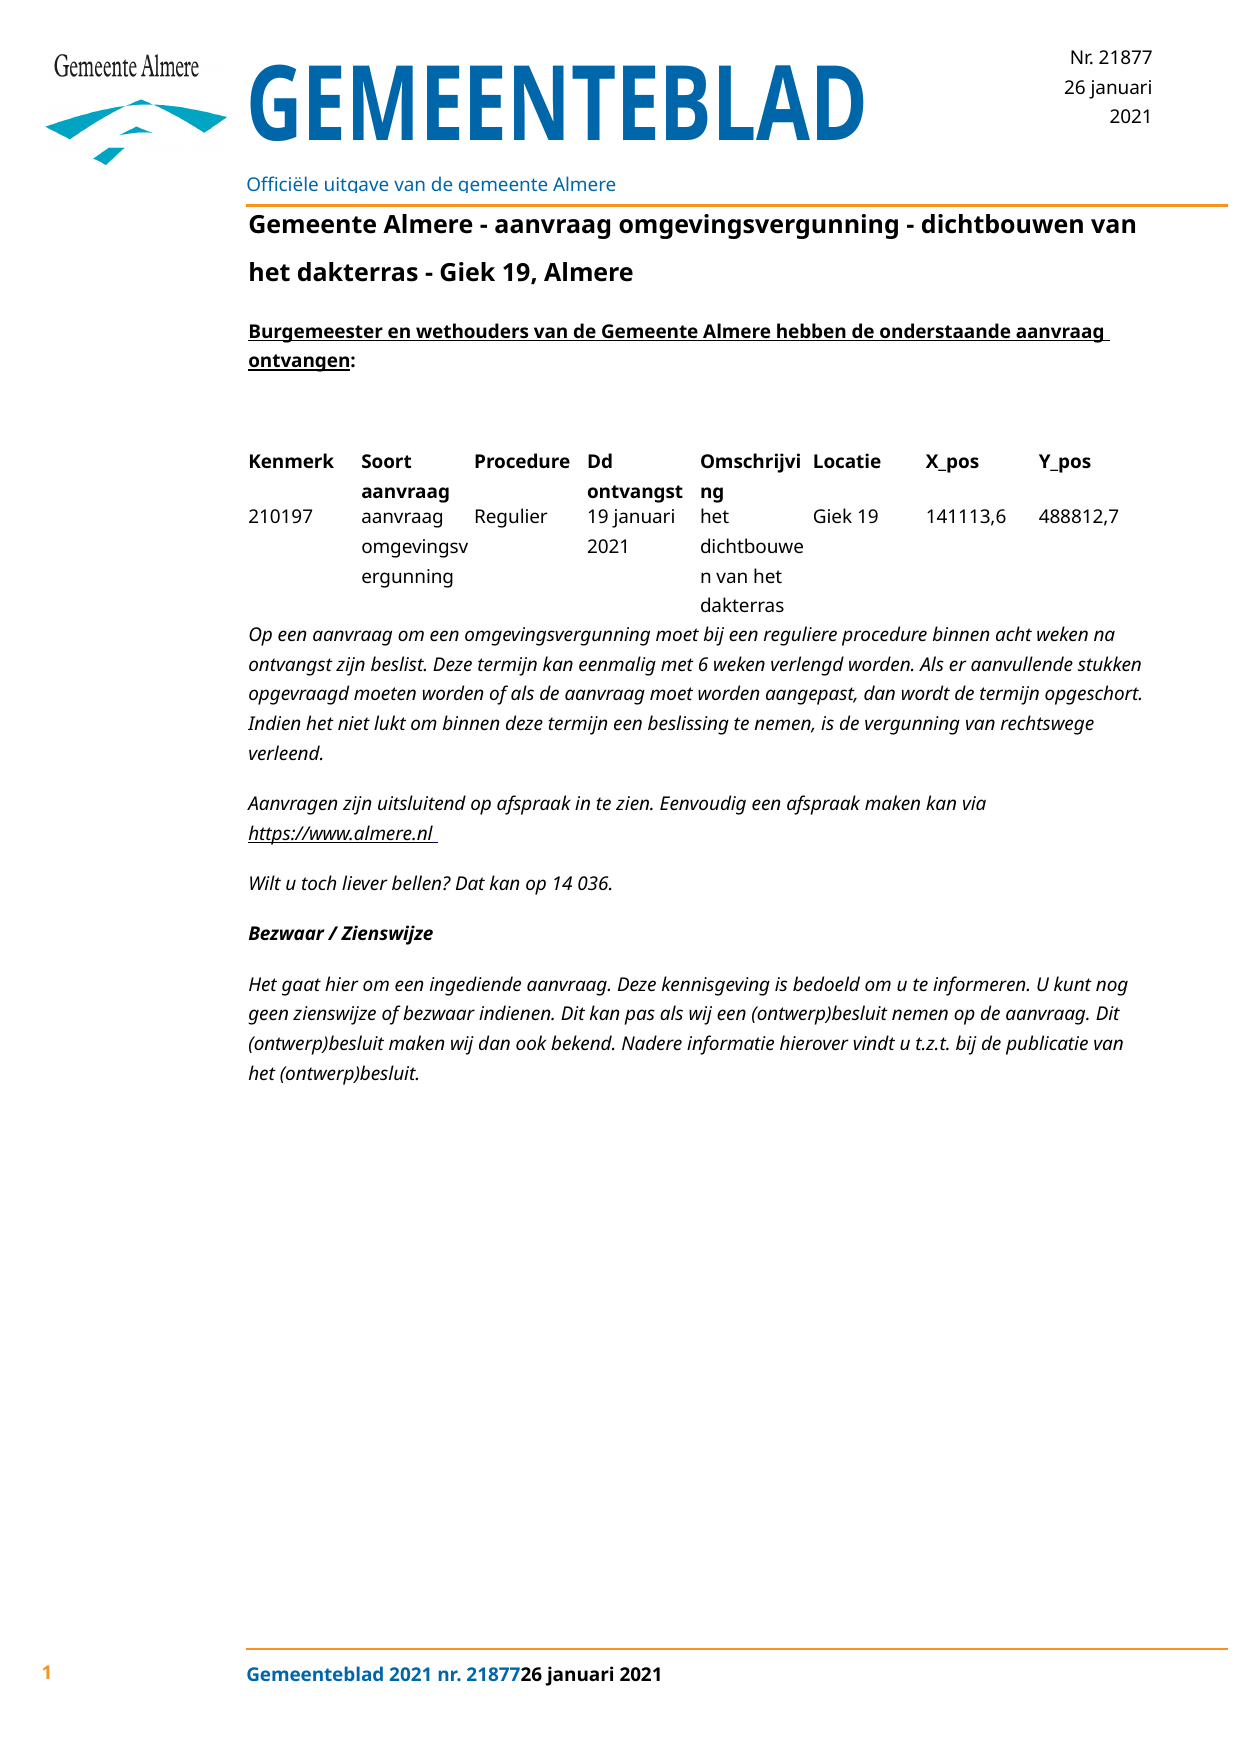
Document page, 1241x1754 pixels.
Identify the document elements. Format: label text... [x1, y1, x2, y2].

table_header X_pos [926, 449, 1038, 504]
text Gemeente Almere - aanvraag omgevingsvergunning - dichtbouwen van het dakterras - Giek 19, Almere [248, 207, 1152, 288]
table_header Locatie [813, 449, 926, 504]
text Aanvragen zijn uitsluitend op afspraak in te zien. Eenvoudig een afspraak maken kan via https://www.almere.nl [248, 790, 1152, 846]
text Burgemeester en wethouders van de Gemeente Almere hebben de onderstaande aanvraag ontvangen: [248, 318, 1152, 373]
table_cell het dichtbouwen van het dakterras [700, 504, 813, 618]
table_header Y_pos [1039, 449, 1152, 504]
table_header Procedure [474, 449, 587, 504]
table_header Kenmerk [248, 449, 361, 504]
table_cell aanvraag omgevingsvergunning [361, 504, 474, 618]
text Op een aanvraag om een omgevingsvergunning moet bij een reguliere procedure binnen acht weken na ontvangst zijn beslist. Deze termijn kan eenmalig met 6 weken verlengd worden. Als er aanvullende stukken opgevraagd moeten worden of als de aanvraag moet worden aangepast, dan wordt de termijn opgeschort. Indien het niet lukt om binnen deze termijn een beslissing te nemen, is de vergunning van rechtswege verleend. [248, 621, 1152, 766]
text Bezwaar / Zienswijze [248, 921, 1152, 946]
picture [41, 47, 231, 172]
table_cell Giek 19 [813, 504, 926, 618]
table_cell 141113,6 [926, 504, 1038, 618]
text Wilt u toch liever bellen? Dat kan op 14 036. [248, 870, 1152, 896]
table_cell 210197 [248, 504, 361, 618]
table_header Omschrijving [700, 449, 813, 504]
table_cell Regulier [474, 504, 587, 618]
table_header Soort aanvraag [361, 449, 474, 504]
text Het gaat hier om een ingediende aanvraag. Deze kennisgeving is bedoeld om u te informeren. U kunt nog geen zienswijze of bezwaar indienen. Dit kan pas als wij een (ontwerp)besluit nemen op de aanvraag. Dit (ontwerp)besluit maken wij dan ook bekend. Nadere informatie hierover vindt u t.z.t. bij de publicatie van het (ontwerp)besluit. [248, 971, 1152, 1086]
table_cell 19 januari 2021 [587, 504, 700, 618]
table_cell 488812,7 [1039, 504, 1152, 618]
table_header Dd ontvangst [587, 449, 700, 504]
